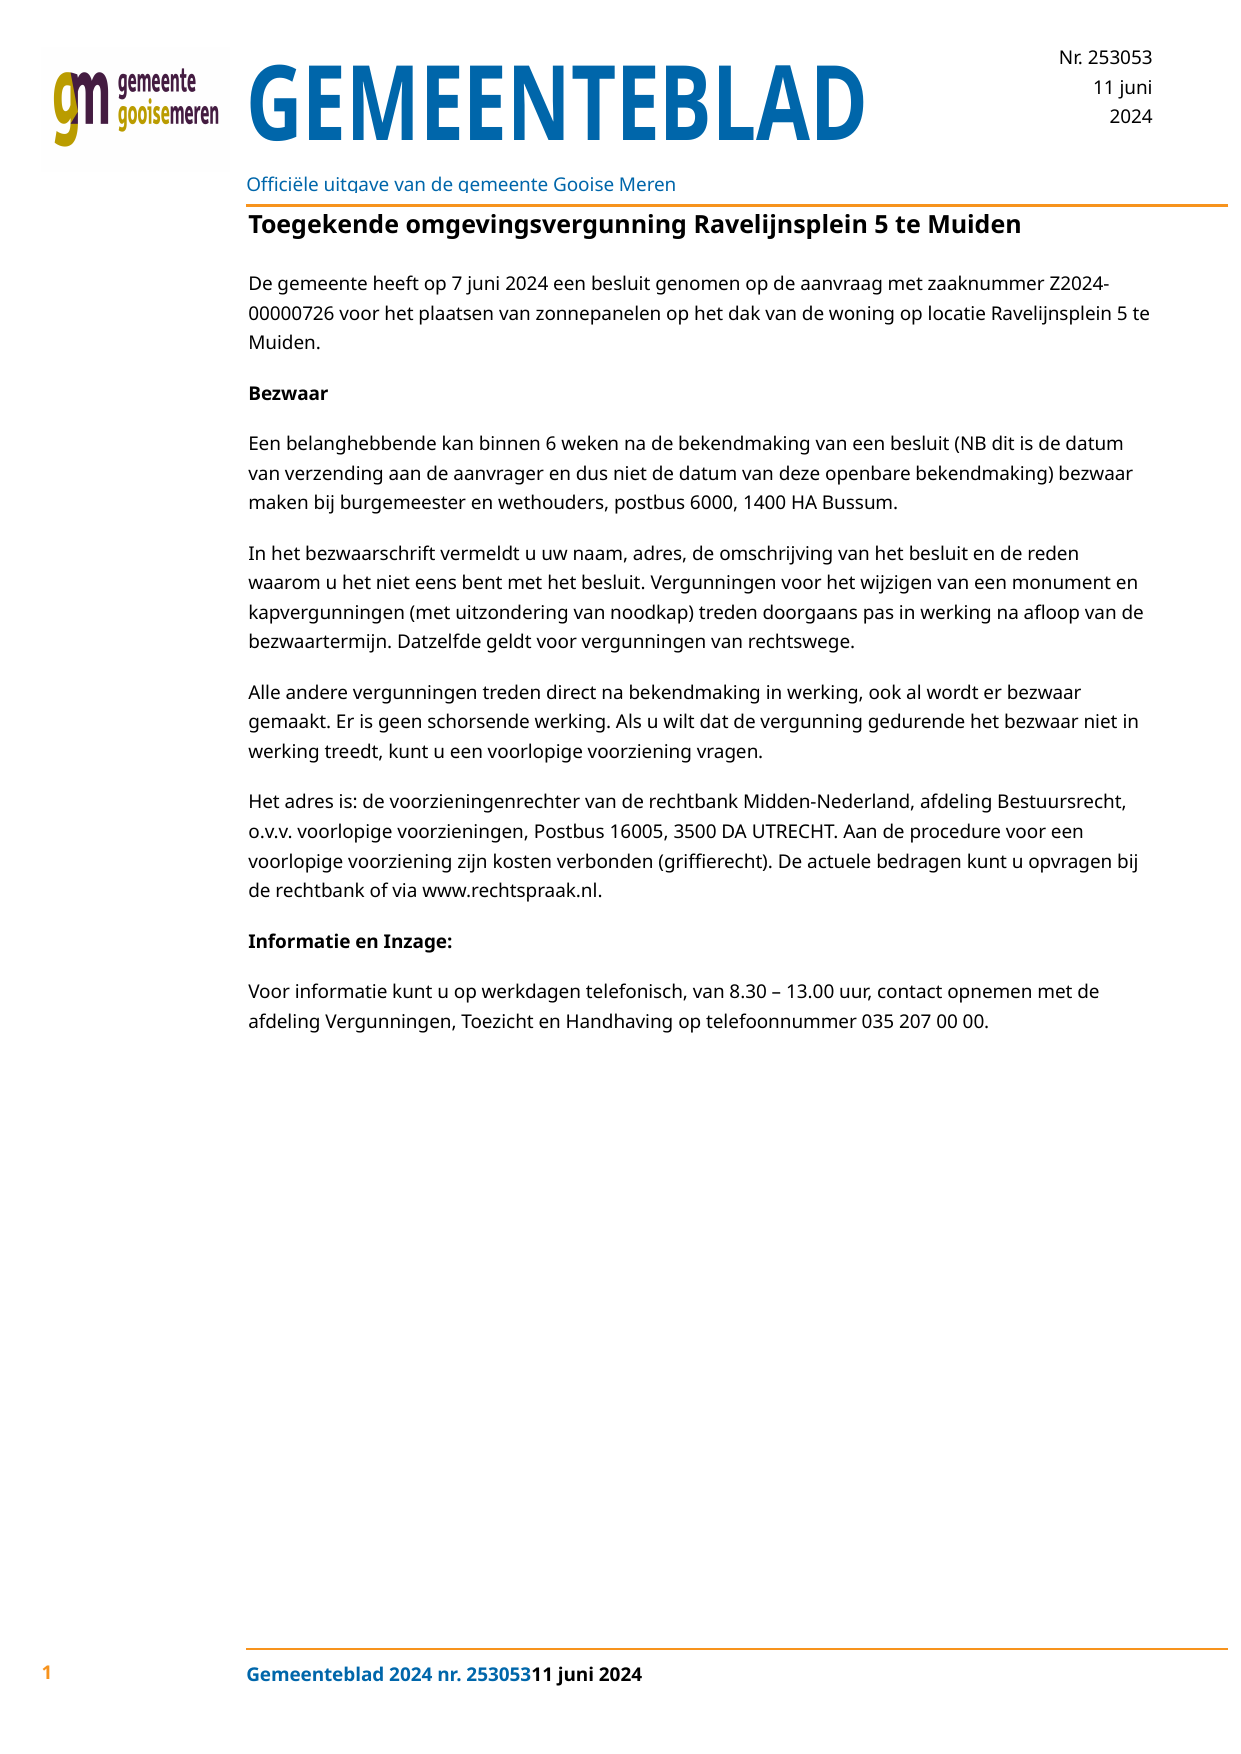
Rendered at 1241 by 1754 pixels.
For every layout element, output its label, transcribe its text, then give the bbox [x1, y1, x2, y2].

text In het bezwaarschrift vermeldt u uw naam, adres, de omschrijving van het besluit en de reden waarom u het niet eens bent met het besluit. Vergunningen voor het wijzigen van een monument en kapvergunningen (met uitzondering van noodkap) treden doorgaans pas in werking na afloop van de bezwaartermijn. Datzelfde geldt voor vergunningen van rechtswege. [248, 540, 1152, 654]
text De gemeente heeft op 7 juni 2024 een besluit genomen op de aanvraag met zaaknummer Z2024-00000726 voor het plaatsen van zonnepanelen op het dak van de woning op locatie Ravelijnsplein 5 te Muiden. [248, 270, 1152, 355]
text Alle andere vergunningen treden direct na bekendmaking in werking, ook al wordt er bezwaar gemaakt. Er is geen schorsende werking. Als u wilt dat de vergunning gedurende het bezwaar niet in werking treedt, kunt u een voorlopige voorziening vragen. [248, 679, 1152, 764]
text Informatie en Inzage: [248, 928, 1152, 953]
text Bezwaar [248, 380, 1152, 406]
picture [41, 47, 231, 172]
text Een belanghebbende kan binnen 6 weken na de bekendmaking van een besluit (NB dit is de datum van verzending aan de aanvrager en dus niet de datum van deze openbare bekendmaking) bezwaar maken bij burgemeester en wethouders, postbus 6000, 1400 HA Bussum. [248, 430, 1152, 515]
text Het adres is: de voorzieningenrechter van de rechtbank Midden-Nederland, afdeling Bestuursrecht, o.v.v. voorlopige voorzieningen, Postbus 16005, 3500 DA UTRECHT. Aan de procedure voor een voorlopige voorziening zijn kosten verbonden (griffierecht). De actuele bedragen kunt u opvragen bij de rechtbank of via www.rechtspraak.nl. [248, 789, 1152, 903]
text Voor informatie kunt u op werkdagen telefonisch, van 8.30 – 13.00 uur, contact opnemen met de afdeling Vergunningen, Toezicht en Handhaving op telefoonnummer 035 207 00 00. [248, 978, 1152, 1033]
text Toegekende omgevingsvergunning Ravelijnsplein 5 te Muiden [248, 207, 1152, 241]
